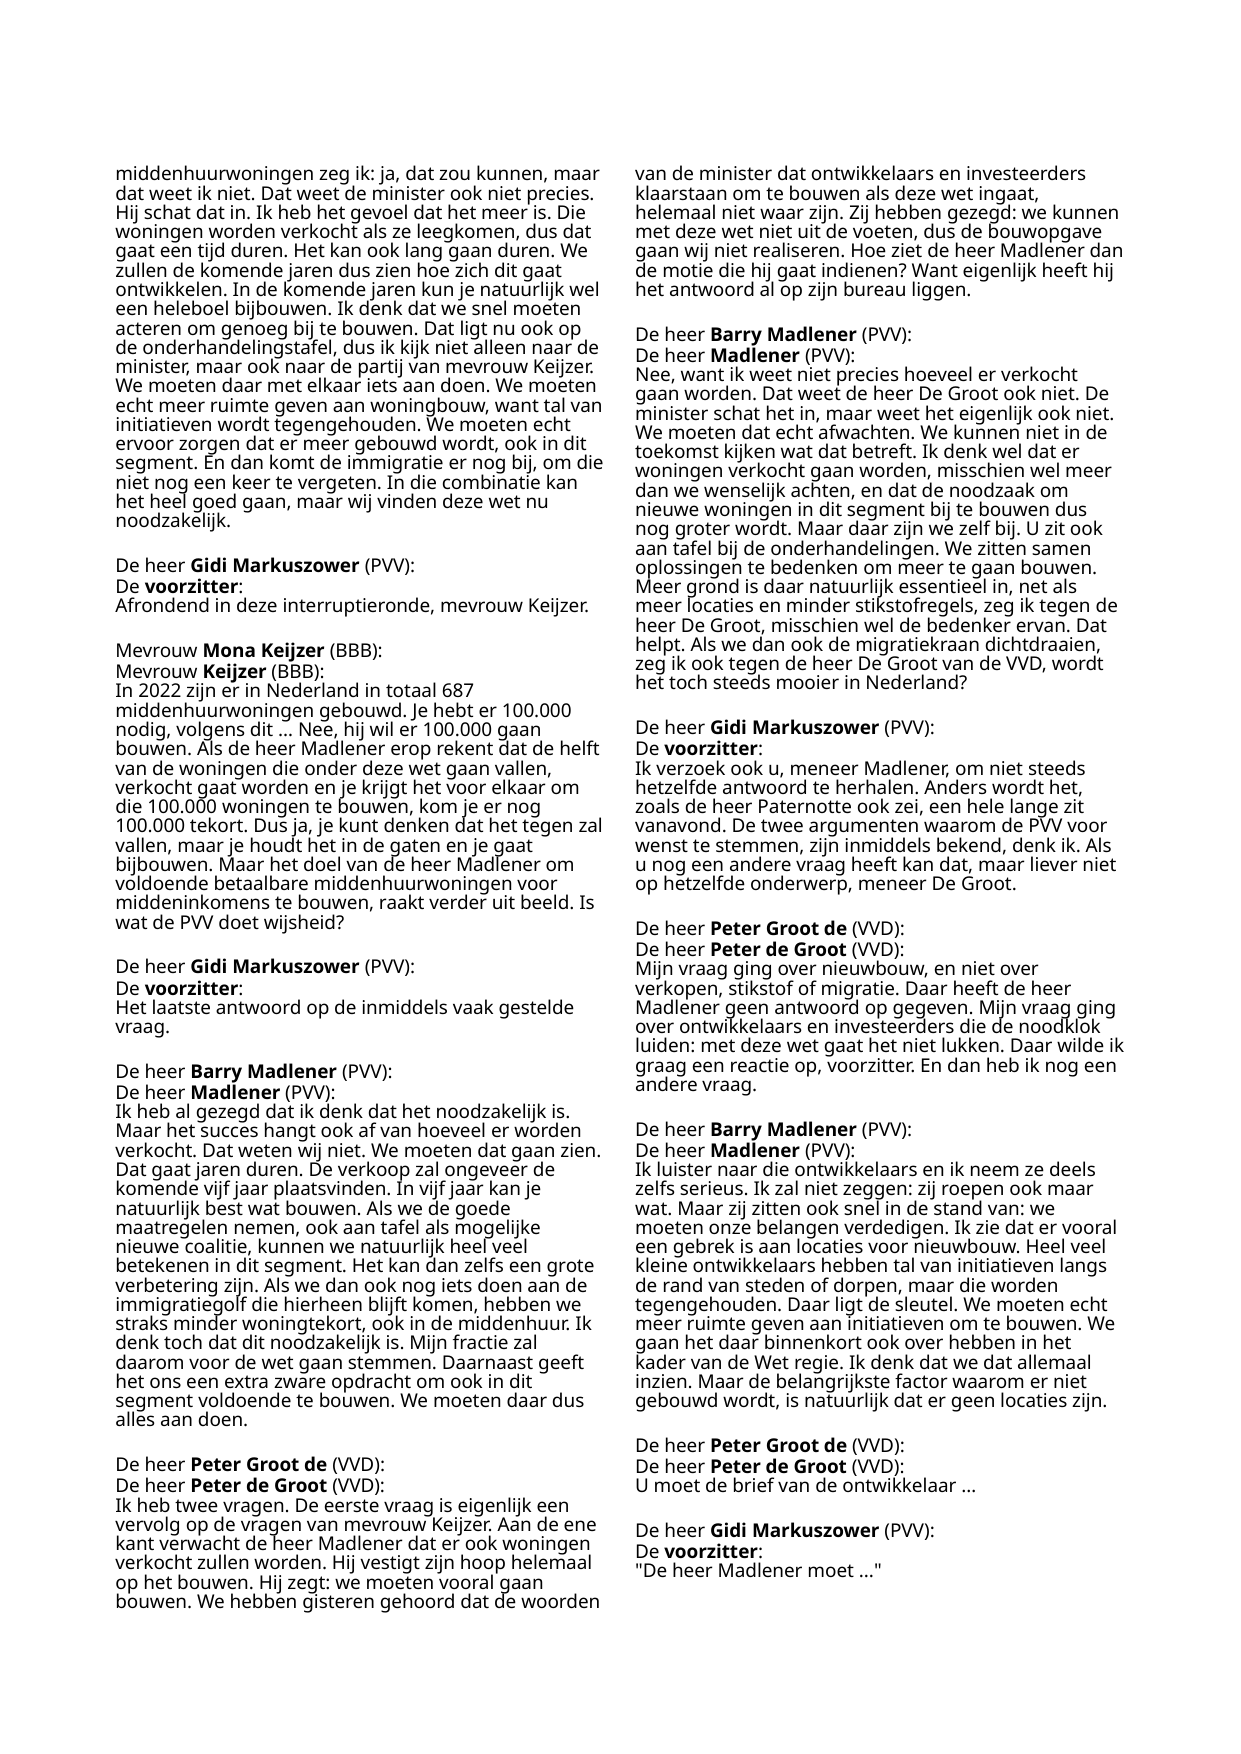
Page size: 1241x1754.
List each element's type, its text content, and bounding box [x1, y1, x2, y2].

text De voorzitter: [635, 740, 1125, 759]
text De heer Barry Madlener (PVV): [115, 1058, 605, 1084]
text De heer Gidi Markuszower (PVV): [635, 1517, 1125, 1543]
text De heer Gidi Markuszower (PVV): [635, 714, 1125, 740]
text Mijn vraag ging over nieuwbouw, en niet over verkopen, stikstof of migratie. Daar heeft de heer Madlener geen antwoord op gegeven. Mijn vraag ging over ontwikkelaars en investeerders die de noodklok luiden: met deze wet gaat het niet lukken. Daar wilde ik graag een reactie op, voorzitter. En dan heb ik nog een andere vraag. [635, 960, 1125, 1095]
text De heer Madlener (PVV): [115, 1084, 605, 1103]
text "De heer Madlener moet ..." [635, 1562, 1125, 1582]
text Ik heb twee vragen. De eerste vraag is eigenlijk een vervolg op de vragen van mevrouw Keijzer. Aan de ene kant verwacht de heer Madlener dat er ook woningen verkocht zullen worden. Hij vestigt zijn hoop helemaal op het bouwen. Hij zegt: we moeten vooral gaan bouwen. We hebben gisteren gehoord dat de woorden [115, 1497, 605, 1612]
text Mevrouw Mona Keijzer (BBB): [115, 637, 605, 663]
text Ik luister naar die ontwikkelaars en ik neem ze deels zelfs serieus. Ik zal niet zeggen: zij roepen ook maar wat. Maar zij zitten ook snel in de stand van: we moeten onze belangen verdedigen. Ik zie dat er vooral een gebrek is aan locaties voor nieuwbouw. Heel veel kleine ontwikkelaars hebben tal van initiatieven langs de rand van steden of dorpen, maar die worden tegengehouden. Daar ligt de sleutel. We moeten echt meer ruimte geven aan initiatieven om te bouwen. We gaan het daar binnenkort ook over hebben in het kader van de Wet regie. Ik denk dat we dat allemaal inzien. Maar de belangrijkste factor waarom er niet gebouwd wordt, is natuurlijk dat er geen locaties zijn. [635, 1161, 1125, 1411]
text De heer Peter de Groot (VVD): [115, 1477, 605, 1497]
text Ik heb al gezegd dat ik denk dat het noodzakelijk is. Maar het succes hangt ook af van hoeveel er worden verkocht. Dat weten wij niet. We moeten dat gaan zien. Dat gaat jaren duren. De verkoop zal ongeveer de komende vijf jaar plaatsvinden. In vijf jaar kan je natuurlijk best wat bouwen. Als we de goede maatregelen nemen, ook aan tafel als mogelijke nieuwe coalitie, kunnen we natuurlijk heel veel betekenen in dit segment. Het kan dan zelfs een grote verbetering zijn. Als we dan ook nog iets doen aan de immigratiegolf die hierheen blijft komen, hebben we straks minder woningtekort, ook in de middenhuur. Ik denk toch dat dit noodzakelijk is. Mijn fractie zal daarom voor de wet gaan stemmen. Daarnaast geeft het ons een extra zware opdracht om ook in dit segment voldoende te bouwen. We moeten daar dus alles aan doen. [115, 1103, 605, 1431]
text De heer Peter de Groot (VVD): [635, 1458, 1125, 1477]
text De voorzitter: [635, 1543, 1125, 1562]
text van de minister dat ontwikkelaars en investeerders klaarstaan om te bouwen als deze wet ingaat, helemaal niet waar zijn. Zij hebben gezegd: we kunnen met deze wet niet uit de voeten, dus de bouwopgave gaan wij niet realiseren. Hoe ziet de heer Madlener dan de motie die hij gaat indienen? Want eigenlijk heeft hij het antwoord al op zijn bureau liggen. [635, 165, 1125, 300]
text De voorzitter: [115, 979, 605, 999]
text middenhuurwoningen zeg ik: ja, dat zou kunnen, maar dat weet ik niet. Dat weet de minister ook niet precies. Hij schat dat in. Ik heb het gevoel dat het meer is. Die woningen worden verkocht als ze leegkomen, dus dat gaat een tijd duren. Het kan ook lang gaan duren. We zullen de komende jaren dus zien hoe zich dit gaat ontwikkelen. In de komende jaren kun je natuurlijk wel een heleboel bijbouwen. Ik denk dat we snel moeten acteren om genoeg bij te bouwen. Dat ligt nu ook op de onderhandelingstafel, dus ik kijk niet alleen naar de minister, maar ook naar de partij van mevrouw Keijzer. We moeten daar met elkaar iets aan doen. We moeten echt meer ruimte geven aan woningbouw, want tal van initiatieven wordt tegengehouden. We moeten echt ervoor zorgen dat er meer gebouwd wordt, ook in dit segment. En dan komt de immigratie er nog bij, om die niet nog een keer te vergeten. In die combinatie kan het heel goed gaan, maar wij vinden deze wet nu noodzakelijk. [115, 165, 605, 531]
text Afrondend in deze interruptieronde, mevrouw Keijzer. [115, 597, 605, 617]
text U moet de brief van de ontwikkelaar … [635, 1477, 1125, 1497]
text De heer Madlener (PVV): [635, 347, 1125, 366]
text De voorzitter: [115, 578, 605, 597]
text Mevrouw Keijzer (BBB): [115, 663, 605, 682]
text Ik verzoek ook u, meneer Madlener, om niet steeds hetzelfde antwoord te herhalen. Anders wordt het, zoals de heer Paternotte ook zei, een hele lange zit vanavond. De twee argumenten waarom de PVV voor wenst te stemmen, zijn inmiddels bekend, denk ik. Als u nog een andere vraag heeft kan dat, maar liever niet op hetzelfde onderwerp, meneer De Groot. [635, 759, 1125, 894]
text De heer Barry Madlener (PVV): [635, 1116, 1125, 1142]
text Nee, want ik weet niet precies hoeveel er verkocht gaan worden. Dat weet de heer De Groot ook niet. De minister schat het in, maar weet het eigenlijk ook niet. We moeten dat echt afwachten. We kunnen niet in de toekomst kijken wat dat betreft. Ik denk wel dat er woningen verkocht gaan worden, misschien wel meer dan we wenselijk achten, en dat de noodzaak om nieuwe woningen in dit segment bij te bouwen dus nog groter wordt. Maar daar zijn we zelf bij. U zit ook aan tafel bij de onderhandelingen. We zitten samen oplossingen te bedenken om meer te gaan bouwen. Meer grond is daar natuurlijk essentieel in, net als meer locaties en minder stikstofregels, zeg ik tegen de heer De Groot, misschien wel de bedenker ervan. Dat helpt. Als we dan ook de migratiekraan dichtdraaien, zeg ik ook tegen de heer De Groot van de VVD, wordt het toch steeds mooier in Nederland? [635, 366, 1125, 694]
text Het laatste antwoord op de inmiddels vaak gestelde vraag. [115, 999, 605, 1037]
text De heer Peter Groot de (VVD): [635, 1432, 1125, 1458]
text De heer Peter de Groot (VVD): [635, 941, 1125, 960]
text De heer Peter Groot de (VVD): [635, 915, 1125, 941]
text De heer Gidi Markuszower (PVV): [115, 954, 605, 979]
text De heer Gidi Markuszower (PVV): [115, 552, 605, 578]
text In 2022 zijn er in Nederland in totaal 687 middenhuurwoningen gebouwd. Je hebt er 100.000 nodig, volgens dit … Nee, hij wil er 100.000 gaan bouwen. Als de heer Madlener erop rekent dat de helft van de woningen die onder deze wet gaan vallen, verkocht gaat worden en je krijgt het voor elkaar om die 100.000 woningen te bouwen, kom je er nog 100.000 tekort. Dus ja, je kunt denken dat het tegen zal vallen, maar je houdt het in de gaten en je gaat bijbouwen. Maar het doel van de heer Madlener om voldoende betaalbare middenhuurwoningen voor middeninkomens te bouwen, raakt verder uit beeld. Is wat de PVV doet wijsheid? [115, 682, 605, 933]
text De heer Peter Groot de (VVD): [115, 1452, 605, 1477]
text De heer Madlener (PVV): [635, 1142, 1125, 1161]
text De heer Barry Madlener (PVV): [635, 321, 1125, 347]
